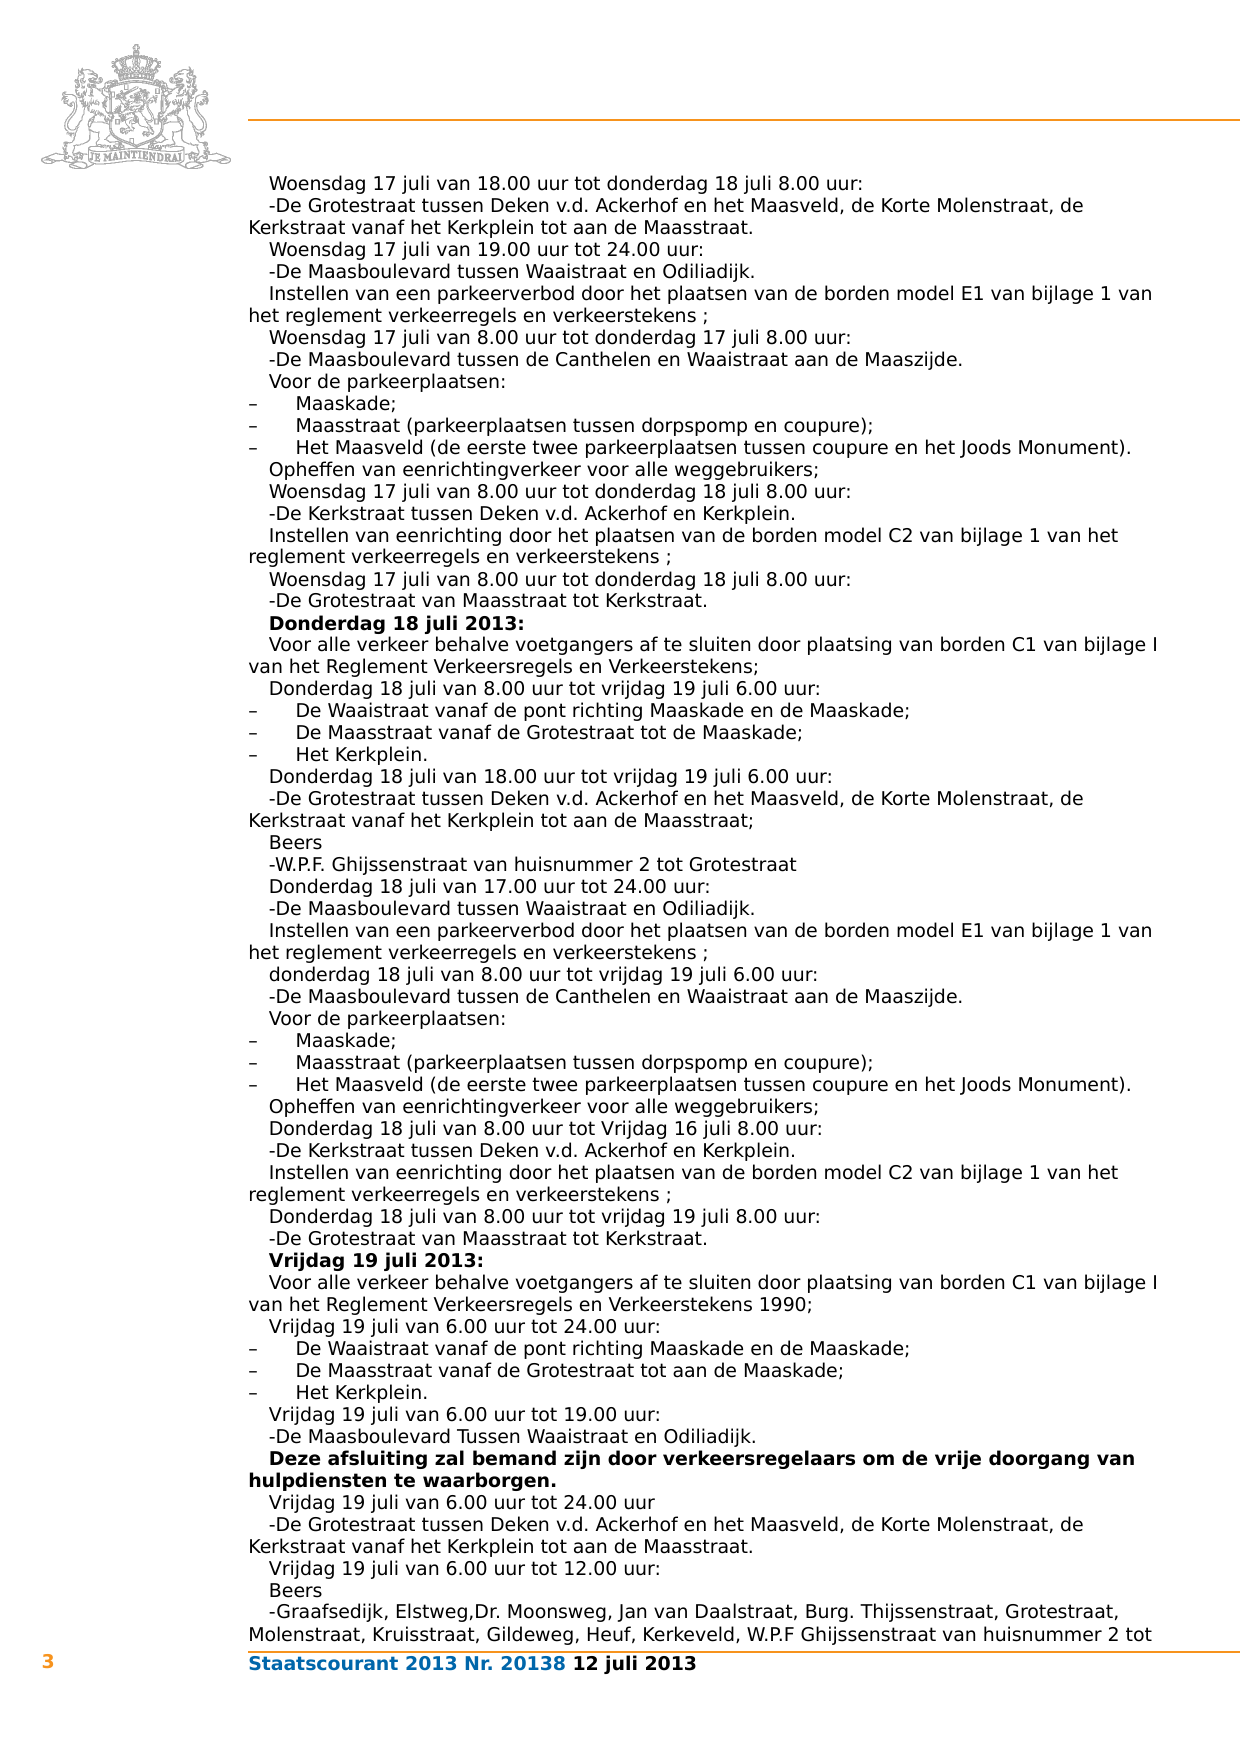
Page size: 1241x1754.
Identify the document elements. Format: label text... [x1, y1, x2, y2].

text Vrijdag 19 juli van 6.00 uur tot 19.00 uur: [248, 1404, 1163, 1426]
text -De Kerkstraat tussen Deken v.d. Ackerhof en Kerkplein. [248, 1140, 1163, 1162]
list De Waaistraat vanaf de pont richting Maaskade en de Maaskade; [248, 700, 1163, 722]
list De Maasstraat vanaf de Grotestraat tot aan de Maaskade; [248, 1360, 1163, 1382]
text -Graafsedijk, Elstweg,Dr. Moonsweg, Jan van Daalstraat, Burg. Thijssenstraat, Grotestraat, Molenstraat, Kruisstraat, Gildeweg, Heuf, Kerkeveld, W.P.F Ghijssenstraat van huisnummer 2 tot [248, 1601, 1163, 1645]
text Instellen van een parkeerverbod door het plaatsen van de borden model E1 van bijlage 1 van het reglement verkeerregels en verkeerstekens ; [248, 283, 1163, 327]
text Donderdag 18 juli van 8.00 uur tot Vrijdag 16 juli 8.00 uur: [248, 1118, 1163, 1140]
text Donderdag 18 juli van 8.00 uur tot vrijdag 19 juli 6.00 uur: [248, 678, 1163, 700]
text Voor de parkeerplaatsen: [248, 371, 1163, 393]
text Vrijdag 19 juli 2013: [248, 1250, 1163, 1272]
text -De Grotestraat van Maasstraat tot Kerkstraat. [248, 590, 1163, 612]
text -De Maasboulevard tussen de Canthelen en Waaistraat aan de Maaszijde. [248, 986, 1163, 1008]
text Donderdag 18 juli 2013: [248, 612, 1163, 634]
text Voor de parkeerplaatsen: [248, 1008, 1163, 1030]
text -De Grotestraat tussen Deken v.d. Ackerhof en het Maasveld, de Korte Molenstraat, de Kerkstraat vanaf het Kerkplein tot aan de Maasstraat. [248, 195, 1163, 239]
text donderdag 18 juli van 8.00 uur tot vrijdag 19 juli 6.00 uur: [248, 964, 1163, 986]
text Voor alle verkeer behalve voetgangers af te sluiten door plaatsing van borden C1 van bijlage I van het Reglement Verkeersregels en Verkeerstekens 1990; [248, 1272, 1163, 1316]
text Opheffen van eenrichtingverkeer voor alle weggebruikers; [248, 458, 1163, 481]
text -De Kerkstraat tussen Deken v.d. Ackerhof en Kerkplein. [248, 502, 1163, 524]
text Woensdag 17 juli van 19.00 uur tot 24.00 uur: [248, 239, 1163, 261]
list Maaskade; [248, 393, 1163, 414]
text Vrijdag 19 juli van 6.00 uur tot 12.00 uur: [248, 1557, 1163, 1579]
text -W.P.F. Ghijssenstraat van huisnummer 2 tot Grotestraat [248, 854, 1163, 876]
list Maasstraat (parkeerplaatsen tussen dorpspomp en coupure); [248, 414, 1163, 437]
text Beers [248, 1579, 1163, 1601]
text -De Maasboulevard tussen Waaistraat en Odiliadijk. [248, 261, 1163, 283]
text Opheffen van eenrichtingverkeer voor alle weggebruikers; [248, 1096, 1163, 1118]
text Instellen van eenrichting door het plaatsen van de borden model C2 van bijlage 1 van het reglement verkeerregels en verkeerstekens ; [248, 524, 1163, 568]
text Donderdag 18 juli van 17.00 uur tot 24.00 uur: [248, 876, 1163, 898]
text -De Grotestraat van Maasstraat tot Kerkstraat. [248, 1228, 1163, 1250]
text -De Maasboulevard tussen de Canthelen en Waaistraat aan de Maaszijde. [248, 349, 1163, 371]
text Woensdag 17 juli van 18.00 uur tot donderdag 18 juli 8.00 uur: [248, 173, 1163, 195]
list Maasstraat (parkeerplaatsen tussen dorpspomp en coupure); [248, 1052, 1163, 1074]
text -De Grotestraat tussen Deken v.d. Ackerhof en het Maasveld, de Korte Molenstraat, de Kerkstraat vanaf het Kerkplein tot aan de Maasstraat. [248, 1513, 1163, 1557]
text -De Maasboulevard Tussen Waaistraat en Odiliadijk. [248, 1426, 1163, 1448]
list De Maasstraat vanaf de Grotestraat tot de Maaskade; [248, 722, 1163, 744]
text Beers [248, 832, 1163, 854]
text Vrijdag 19 juli van 6.00 uur tot 24.00 uur [248, 1492, 1163, 1513]
list De Waaistraat vanaf de pont richting Maaskade en de Maaskade; [248, 1338, 1163, 1360]
text Woensdag 17 juli van 8.00 uur tot donderdag 17 juli 8.00 uur: [248, 327, 1163, 349]
text Donderdag 18 juli van 18.00 uur tot vrijdag 19 juli 6.00 uur: [248, 766, 1163, 788]
text Vrijdag 19 juli van 6.00 uur tot 24.00 uur: [248, 1316, 1163, 1338]
text Instellen van een parkeerverbod door het plaatsen van de borden model E1 van bijlage 1 van het reglement verkeerregels en verkeerstekens ; [248, 920, 1163, 964]
text Deze afsluiting zal bemand zijn door verkeersregelaars om de vrije doorgang van hulpdiensten te waarborgen. [248, 1448, 1163, 1492]
text Voor alle verkeer behalve voetgangers af te sluiten door plaatsing van borden C1 van bijlage I van het Reglement Verkeersregels en Verkeerstekens; [248, 634, 1163, 678]
list Het Maasveld (de eerste twee parkeerplaatsen tussen coupure en het Joods Monument). [248, 437, 1163, 458]
list Het Kerkplein. [248, 1382, 1163, 1404]
list Maaskade; [248, 1030, 1163, 1052]
list Het Kerkplein. [248, 744, 1163, 766]
picture [41, 44, 231, 169]
text -De Maasboulevard tussen Waaistraat en Odiliadijk. [248, 898, 1163, 920]
text Woensdag 17 juli van 8.00 uur tot donderdag 18 juli 8.00 uur: [248, 481, 1163, 502]
text Woensdag 17 juli van 8.00 uur tot donderdag 18 juli 8.00 uur: [248, 568, 1163, 590]
text Instellen van eenrichting door het plaatsen van de borden model C2 van bijlage 1 van het reglement verkeerregels en verkeerstekens ; [248, 1162, 1163, 1206]
list Het Maasveld (de eerste twee parkeerplaatsen tussen coupure en het Joods Monument). [248, 1074, 1163, 1096]
text -De Grotestraat tussen Deken v.d. Ackerhof en het Maasveld, de Korte Molenstraat, de Kerkstraat vanaf het Kerkplein tot aan de Maasstraat; [248, 788, 1163, 832]
text Donderdag 18 juli van 8.00 uur tot vrijdag 19 juli 8.00 uur: [248, 1206, 1163, 1228]
